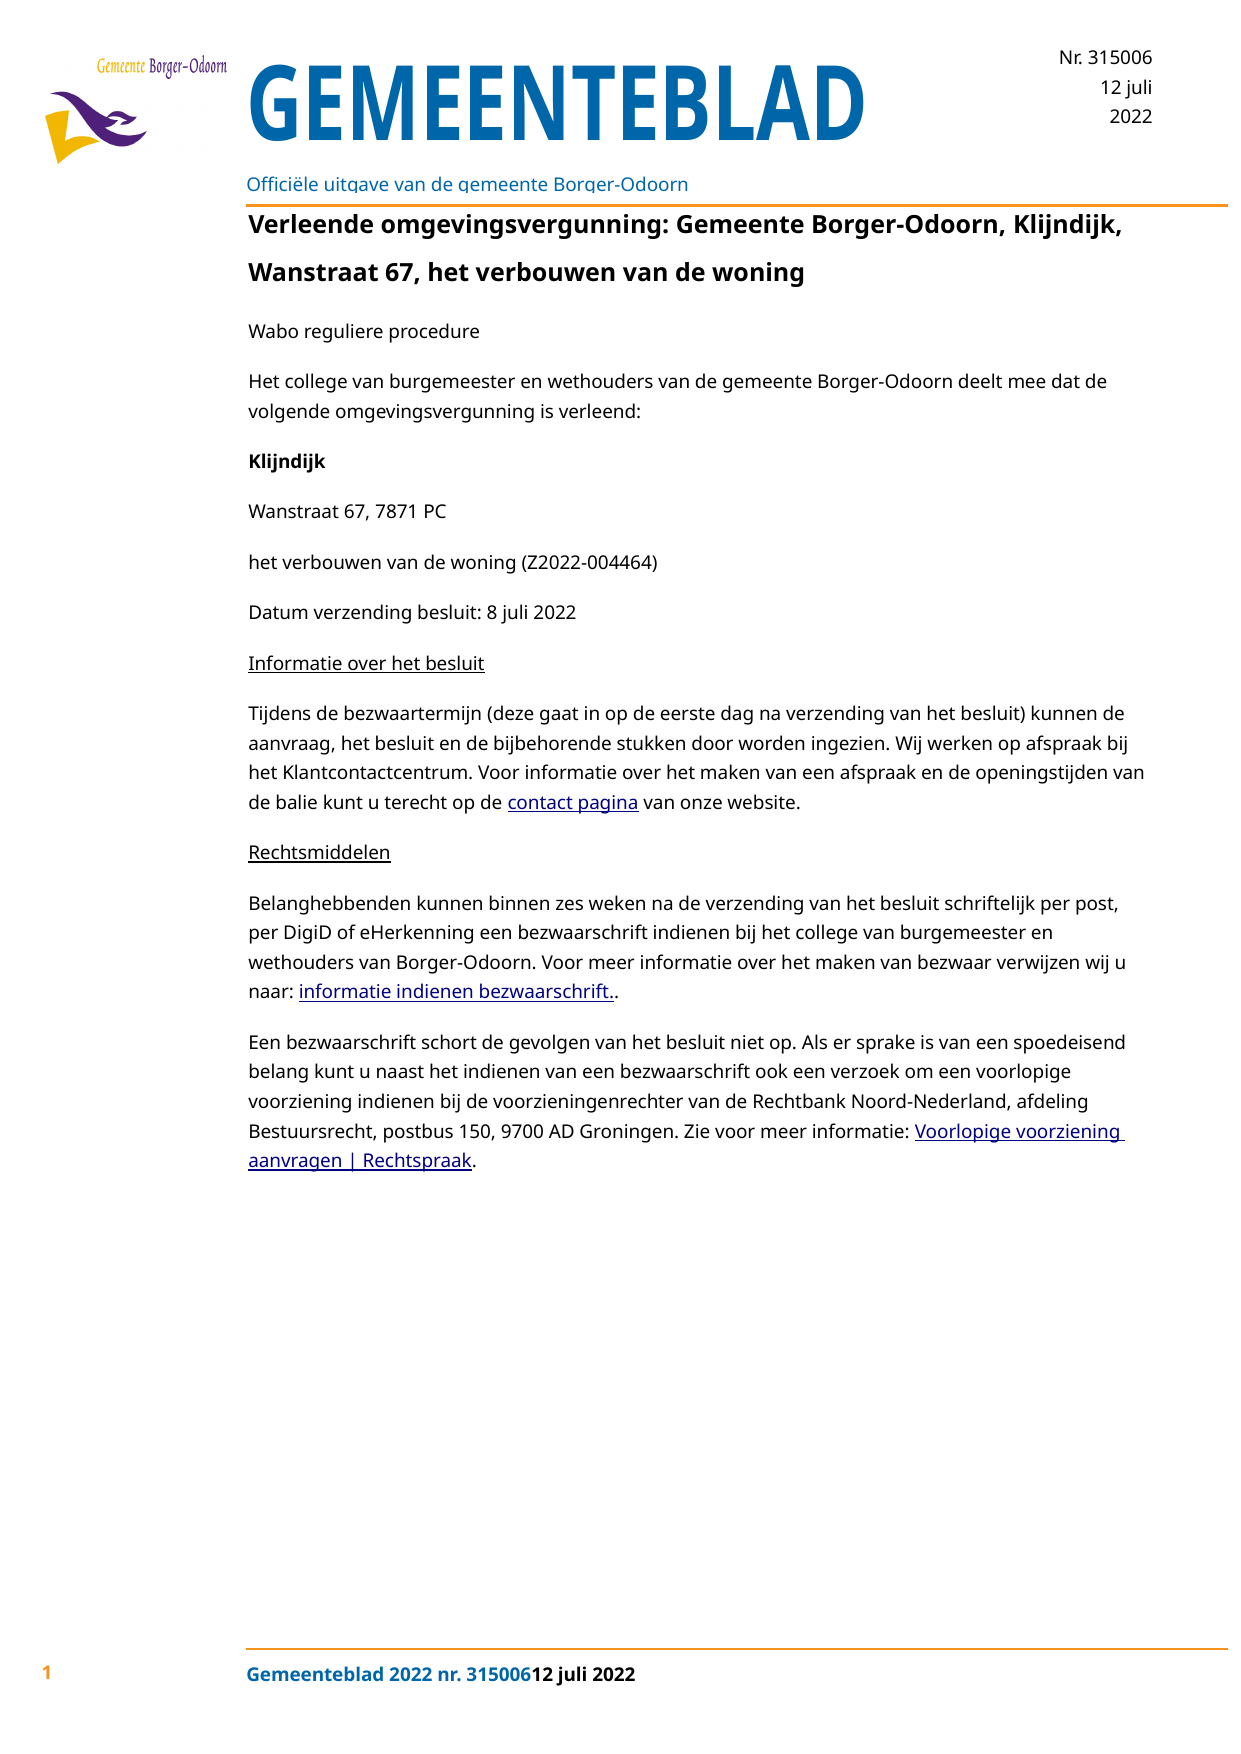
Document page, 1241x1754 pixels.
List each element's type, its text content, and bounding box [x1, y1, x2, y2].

picture [41, 47, 231, 172]
text Wanstraat 67, 7871 PC [248, 499, 1152, 524]
text Een bezwaarschrift schort de gevolgen van het besluit niet op. Als er sprake is van een spoedeisend belang kunt u naast het indienen van een bezwaarschrift ook een verzoek om een voorlopige voorziening indienen bij de voorzieningenrechter van de Rechtbank Noord-Nederland, afdeling Bestuursrecht, postbus 150, 9700 AD Groningen. Zie voor meer informatie: Voorlopige voorziening aanvragen | Rechtspraak. [248, 1029, 1152, 1173]
text Informatie over het besluit [248, 650, 1152, 676]
text Belanghebbenden kunnen binnen zes weken na de verzending van het besluit schriftelijk per post, per DigiD of eHerkenning een bezwaarschrift indienen bij het college van burgemeester en wethouders van Borger-Odoorn. Voor meer informatie over het maken van bezwaar verwijzen wij u naar: informatie indienen bezwaarschrift.. [248, 890, 1152, 1004]
text Tijdens de bezwaartermijn (deze gaat in op de eerste dag na verzending van het besluit) kunnen de aanvraag, het besluit en de bijbehorende stukken door worden ingezien. Wij werken op afspraak bij het Klantcontactcentrum. Voor informatie over het maken van een afspraak en de openingstijden van de balie kunt u terecht op de contact pagina van onze website. [248, 700, 1152, 815]
text Het college van burgemeester en wethouders van de gemeente Borger-Odoorn deelt mee dat de volgende omgevingsvergunning is verleend: [248, 368, 1152, 424]
text Rechtsmiddelen [248, 839, 1152, 865]
text Datum verzending besluit: 8 juli 2022 [248, 599, 1152, 625]
text Klijndijk [248, 448, 1152, 474]
text Wabo reguliere procedure [248, 318, 1152, 344]
text het verbouwen van de woning (Z2022-004464) [248, 549, 1152, 575]
text Verleende omgevingsvergunning: Gemeente Borger-Odoorn, Klijndijk, Wanstraat 67, het verbouwen van de woning [248, 207, 1152, 288]
